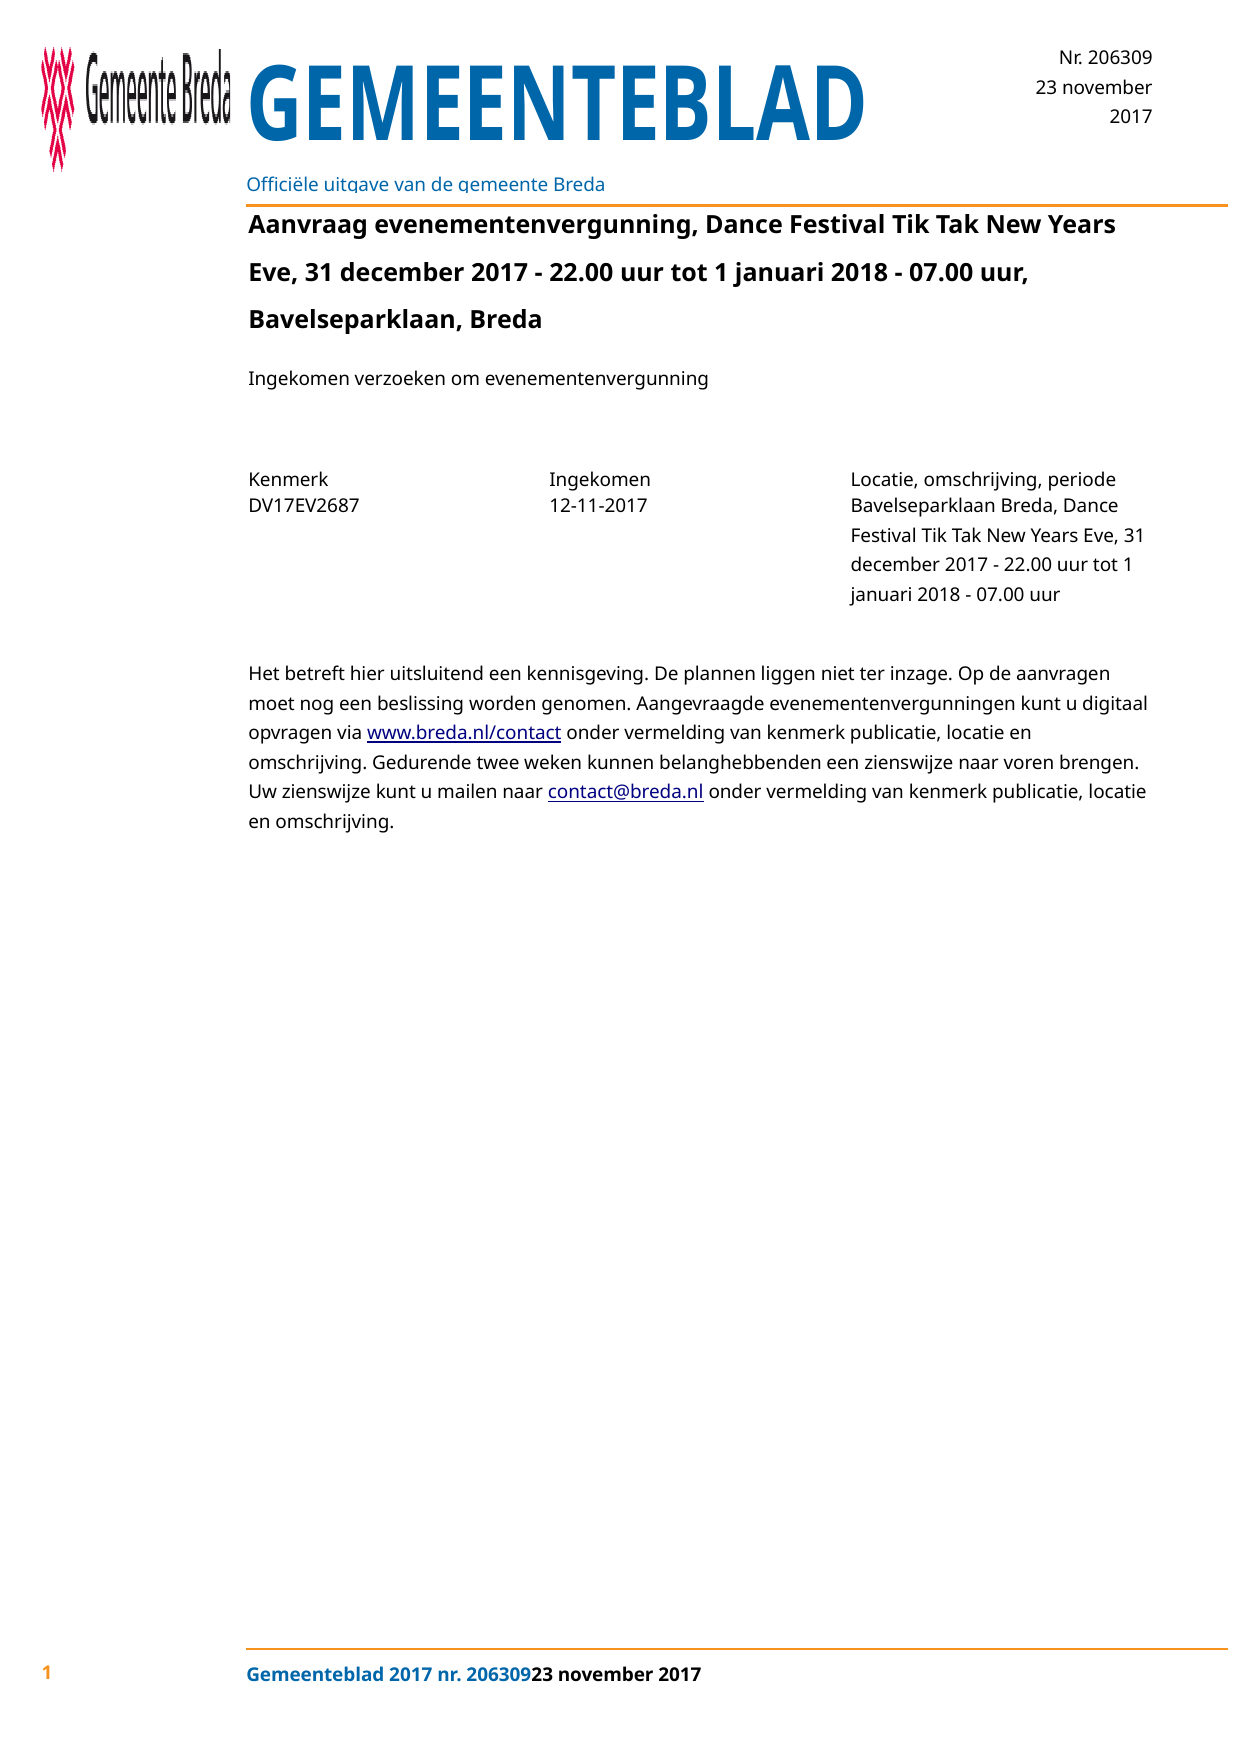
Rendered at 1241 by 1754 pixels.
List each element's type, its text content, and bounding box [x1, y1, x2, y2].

table_header Ingekomen [549, 466, 850, 492]
table_cell 12-11-2017 [549, 492, 850, 607]
table_cell Bavelseparklaan Breda, Dance Festival Tik Tak New Years Eve, 31 december 2017 - 22.00 uur tot 1 januari 2018 - 07.00 uur [850, 492, 1152, 607]
table_header Kenmerk [248, 466, 549, 492]
text Het betreft hier uitsluitend een kennisgeving. De plannen liggen niet ter inzage. Op de aanvragen moet nog een beslissing worden genomen. Aangevraagde evenementenvergunningen kunt u digitaal opvragen via www.breda.nl/contact onder vermelding van kenmerk publicatie, locatie en omschrijving. Gedurende twee weken kunnen belanghebbenden een zienswijze naar voren brengen. Uw zienswijze kunt u mailen naar contact@breda.nl onder vermelding van kenmerk publicatie, locatie en omschrijving. [248, 660, 1152, 834]
text Aanvraag evenementenvergunning, Dance Festival Tik Tak New Years Eve, 31 december 2017 - 22.00 uur tot 1 januari 2018 - 07.00 uur, Bavelseparklaan, Breda [248, 207, 1152, 336]
text Ingekomen verzoeken om evenementenvergunning [248, 366, 1152, 391]
table_cell DV17EV2687 [248, 492, 549, 607]
picture [41, 47, 231, 172]
table_header Locatie, omschrijving, periode [850, 466, 1152, 492]
